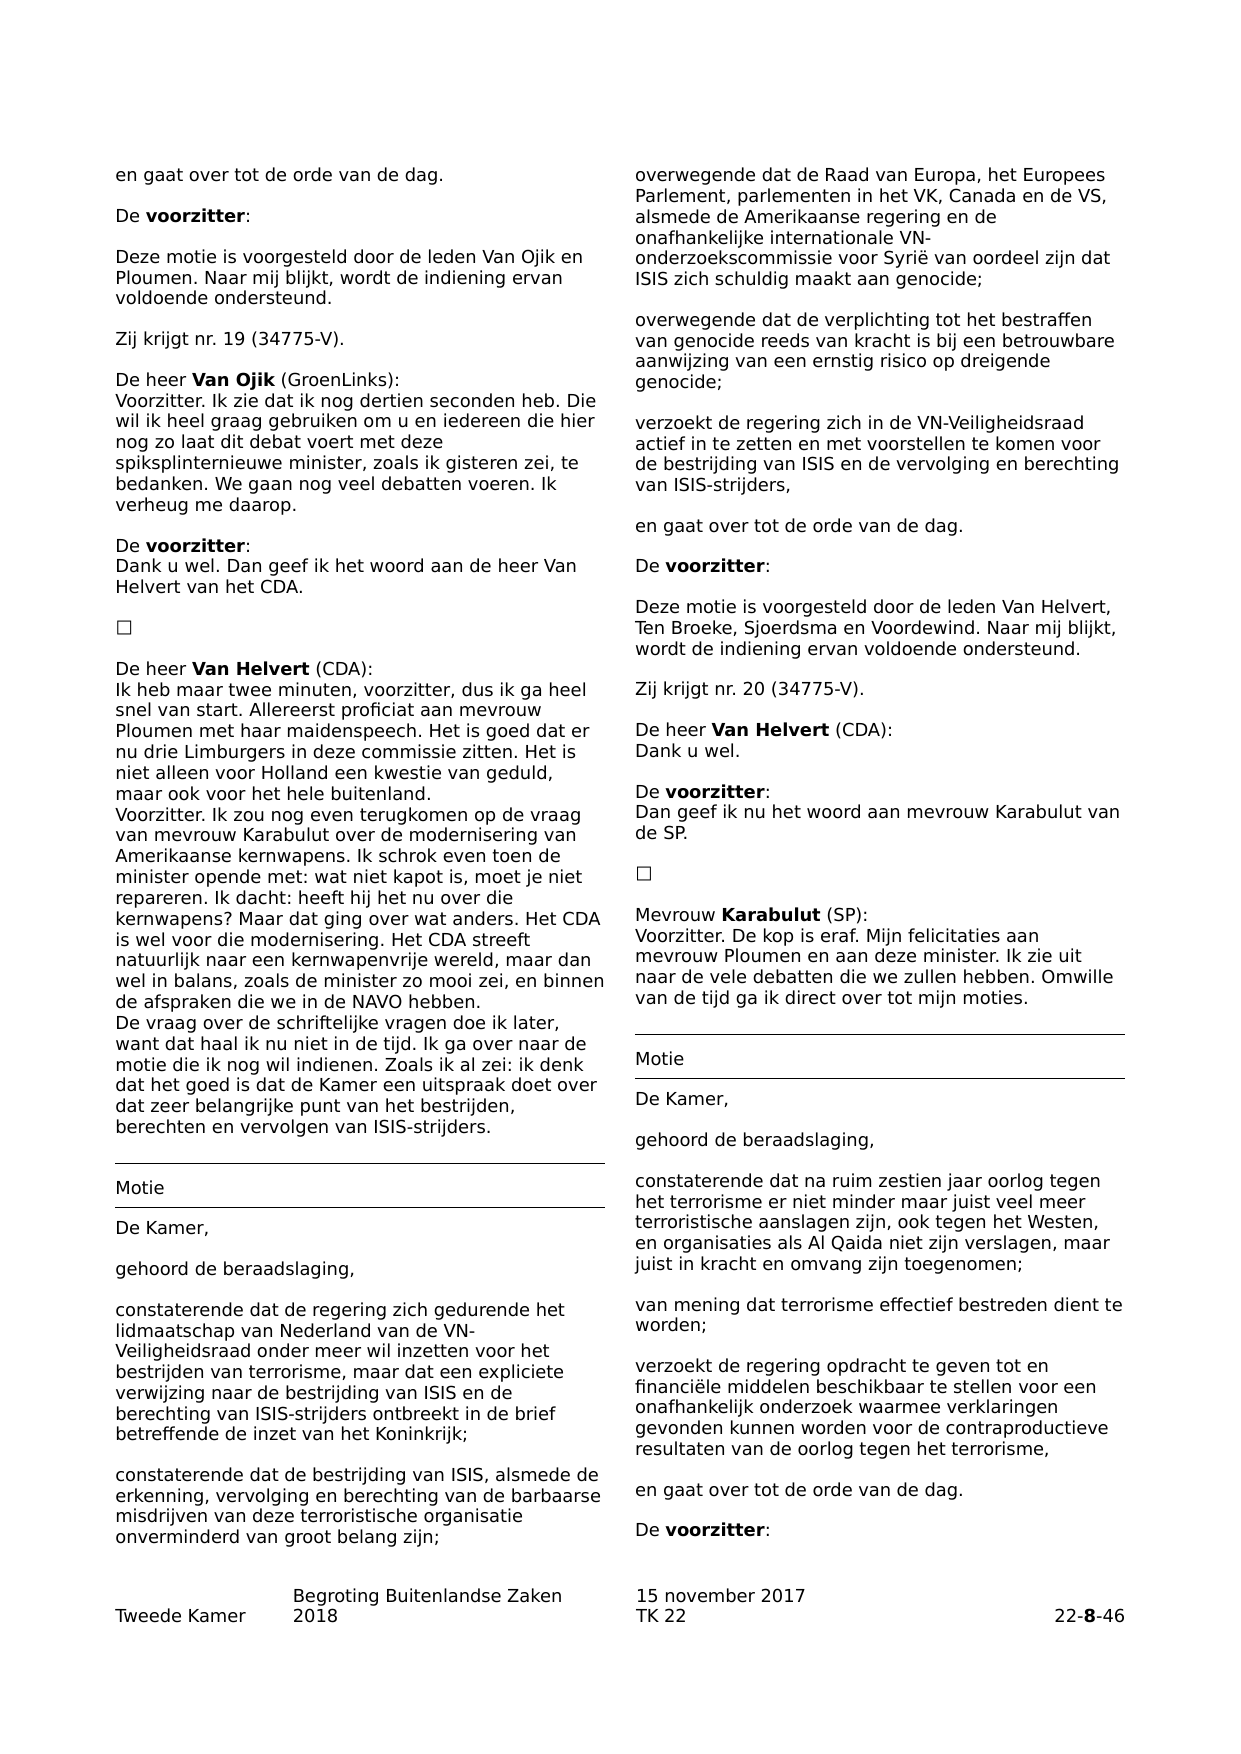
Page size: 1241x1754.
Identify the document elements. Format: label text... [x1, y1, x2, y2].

text Dan geef ik nu het woord aan mevrouw Karabulut van de SP. [635, 802, 1125, 844]
text Voorzitter. Ik zou nog even terugkomen op de vraag van mevrouw Karabulut over de modernisering van Amerikaanse kernwapens. Ik schrok even toen de minister opende met: wat niet kapot is, moet je niet repareren. Ik dacht: heeft hij het nu over die kernwapens? Maar dat ging over wat anders. Het CDA is wel voor die modernisering. Het CDA streeft natuurlijk naar een kernwapenvrije wereld, maar dan wel in balans, zoals de minister zo mooi zei, en binnen de afspraken die we in de NAVO hebben. [115, 804, 605, 1013]
text De heer Van Helvert (CDA): [115, 658, 605, 679]
text Zij krijgt nr. 20 (34775-V). [635, 679, 1125, 700]
text De Kamer, [635, 1089, 1125, 1110]
text De heer Van Ojik (GroenLinks): [115, 370, 605, 390]
text ⬜ [115, 618, 605, 638]
text De voorzitter: [115, 535, 605, 556]
text Deze motie is voorgesteld door de leden Van Helvert, Ten Broeke, Sjoerdsma en Voordewind. Naar mij blijkt, wordt de indiening ervan voldoende ondersteund. [635, 597, 1125, 659]
text en gaat over tot de orde van de dag. [635, 516, 1125, 536]
text Voorzitter. Ik zie dat ik nog dertien seconden heb. Die wil ik heel graag gebruiken om u en iedereen die hier nog zo laat dit debat voert met deze spiksplinternieuwe minister, zoals ik gisteren zei, te bedanken. We gaan nog veel debatten voeren. Ik verheug me daarop. [115, 390, 605, 515]
text Mevrouw Karabulut (SP): [635, 904, 1125, 925]
text Dank u wel. [635, 741, 1125, 761]
text De vraag over de schriftelijke vragen doe ik later, want dat haal ik nu niet in de tijd. Ik ga over naar de motie die ik nog wil indienen. Zoals ik al zei: ik denk dat het goed is dat de Kamer een uitspraak doet over dat zeer belangrijke punt van het bestrijden, berechten en vervolgen van ISIS-strijders. [115, 1013, 605, 1138]
text constaterende dat de regering zich gedurende het lidmaatschap van Nederland van de VN-Veiligheidsraad onder meer wil inzetten voor het bestrijden van terrorisme, maar dat een expliciete verwijzing naar de bestrijding van ISIS en de berechting van ISIS-strijders ontbreekt in de brief betreffende de inzet van het Koninkrijk; [115, 1300, 605, 1445]
text overwegende dat de Raad van Europa, het Europees Parlement, parlementen in het VK, Canada en de VS, alsmede de Amerikaanse regering en de onafhankelijke internationale VN-onderzoekscommissie voor Syrië van oordeel zijn dat ISIS zich schuldig maakt aan genocide; [635, 165, 1125, 290]
text De voorzitter: [635, 781, 1125, 802]
text Motie [115, 1177, 605, 1198]
text gehoord de beraadslaging, [635, 1130, 1125, 1151]
text verzoekt de regering zich in de VN-Veiligheidsraad actief in te zetten en met voorstellen te komen voor de bestrijding van ISIS en de vervolging en berechting van ISIS-strijders, [635, 413, 1125, 496]
text De heer Van Helvert (CDA): [635, 720, 1125, 741]
text en gaat over tot de orde van de dag. [635, 1479, 1125, 1500]
text De voorzitter: [635, 556, 1125, 577]
text De voorzitter: [635, 1520, 1125, 1541]
text van mening dat terrorisme effectief bestreden dient te worden; [635, 1294, 1125, 1336]
text gehoord de beraadslaging, [115, 1259, 605, 1280]
text ⬜ [635, 864, 1125, 884]
text overwegende dat de verplichting tot het bestraffen van genocide reeds van kracht is bij een betrouwbare aanwijzing van een ernstig risico op dreigende genocide; [635, 310, 1125, 393]
text Ik heb maar twee minuten, voorzitter, dus ik ga heel snel van start. Allereerst proficiat aan mevrouw Ploumen met haar maidenspeech. Het is goed dat er nu drie Limburgers in deze commissie zitten. Het is niet alleen voor Holland een kwestie van geduld, maar ook voor het hele buitenland. [115, 679, 605, 804]
text constaterende dat na ruim zestien jaar oorlog tegen het terrorisme er niet minder maar juist veel meer terroristische aanslagen zijn, ook tegen het Westen, en organisaties als Al Qaida niet zijn verslagen, maar juist in kracht en omvang zijn toegenomen; [635, 1171, 1125, 1274]
text Voorzitter. De kop is eraf. Mijn felicitaties aan mevrouw Ploumen en aan deze minister. Ik zie uit naar de vele debatten die we zullen hebben. Omwille van de tijd ga ik direct over tot mijn moties. [635, 925, 1125, 1009]
text De Kamer, [115, 1218, 605, 1239]
text en gaat over tot de orde van de dag. [115, 165, 605, 186]
text Zij krijgt nr. 19 (34775-V). [115, 329, 605, 350]
text Deze motie is voorgesteld door de leden Van Ojik en Ploumen. Naar mij blijkt, wordt de indiening ervan voldoende ondersteund. [115, 247, 605, 309]
text constaterende dat de bestrijding van ISIS, alsmede de erkenning, vervolging en berechting van de barbaarse misdrijven van deze terroristische organisatie onverminderd van groot belang zijn; [115, 1465, 605, 1548]
text Dank u wel. Dan geef ik het woord aan de heer Van Helvert van het CDA. [115, 556, 605, 598]
text Motie [635, 1048, 1125, 1069]
text De voorzitter: [115, 206, 605, 227]
text verzoekt de regering opdracht te geven tot en financiële middelen beschikbaar te stellen voor een onafhankelijk onderzoek waarmee verklaringen gevonden kunnen worden voor de contraproductieve resultaten van de oorlog tegen het terrorisme, [635, 1356, 1125, 1459]
